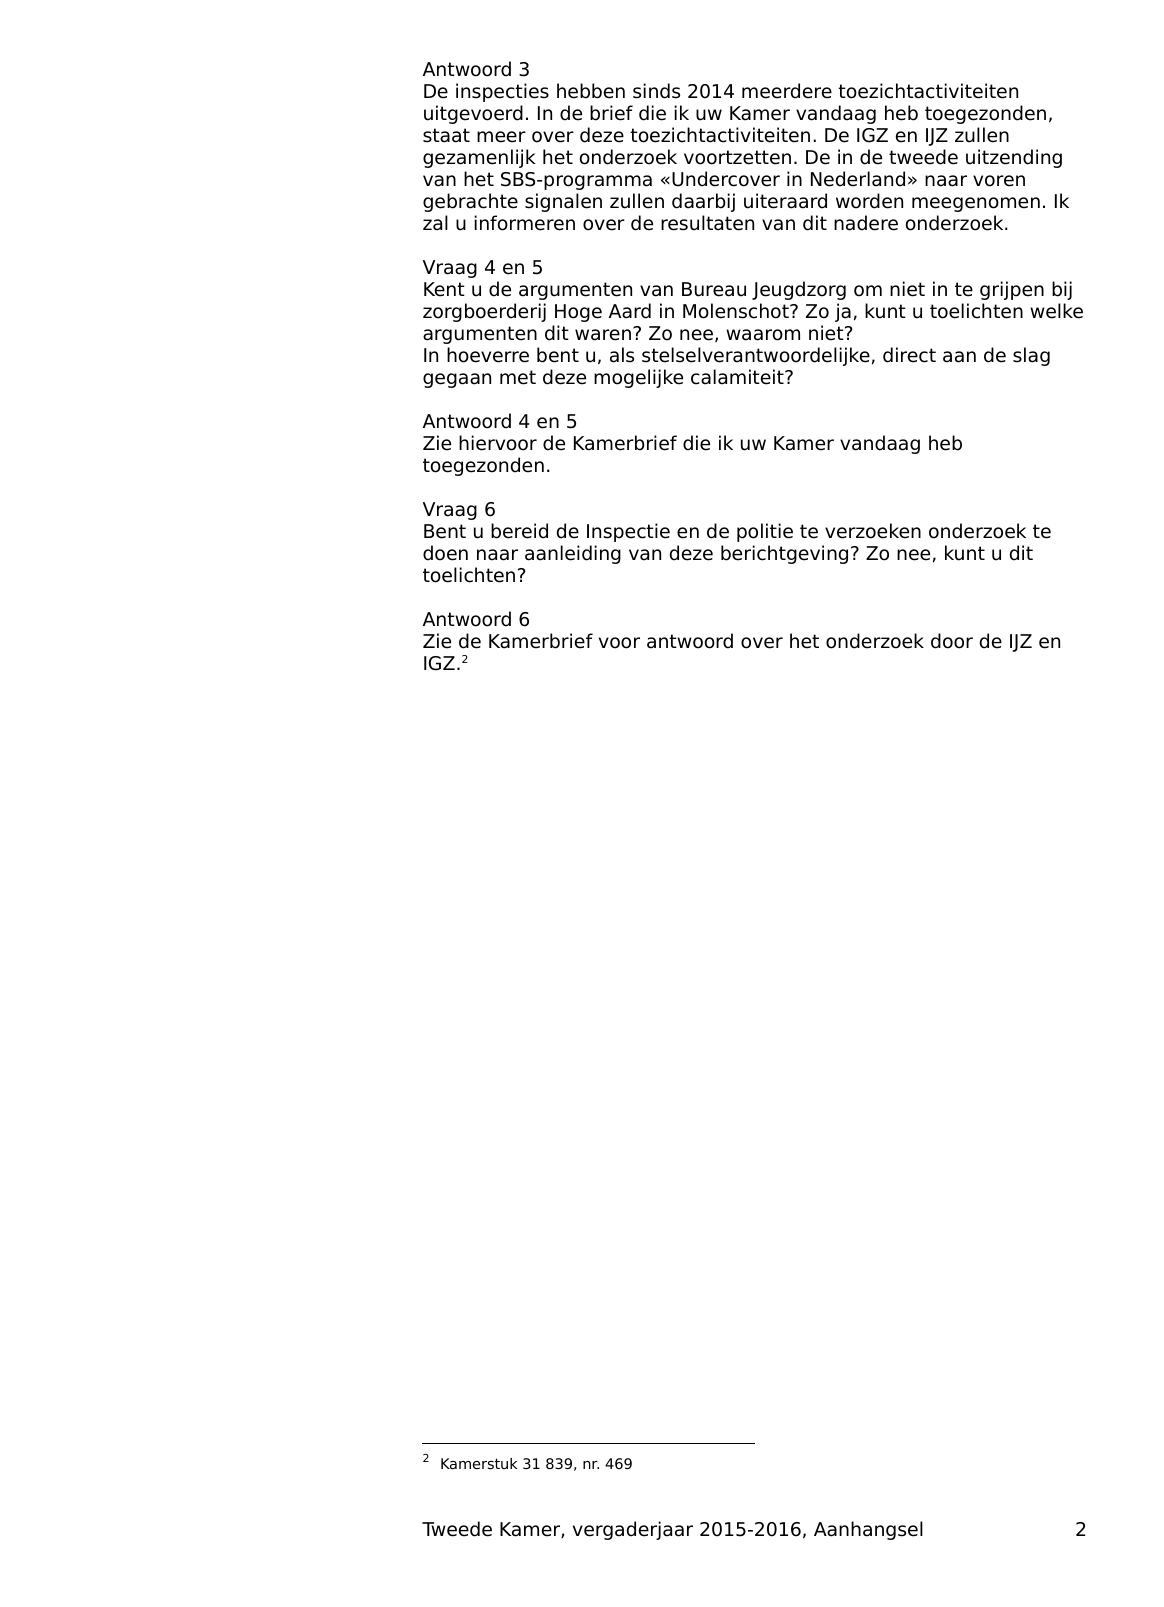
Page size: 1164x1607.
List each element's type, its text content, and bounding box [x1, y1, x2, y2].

text De inspecties hebben sinds 2014 meerdere toezichtactiviteiten uitgevoerd. In de brief die ik uw Kamer vandaag heb toegezonden, staat meer over deze toezichtactiviteiten. De IGZ en IJZ zullen gezamenlijk het onderzoek voortzetten. De in de tweede uitzending van het SBS-programma «Undercover in Nederland» naar voren gebrachte signalen zullen daarbij uiteraard worden meegenomen. Ik zal u informeren over de resultaten van dit nadere onderzoek. [422, 81, 1087, 235]
text Bent u bereid de Inspectie en de politie te verzoeken onderzoek te doen naar aanleiding van deze berichtgeving? Zo nee, kunt u dit toelichten? [422, 521, 1087, 587]
text Zie de Kamerbrief voor antwoord over het onderzoek door de IJZ en IGZ. [422, 631, 1087, 675]
text Antwoord 4 en 5 [422, 411, 1087, 433]
text Antwoord 6 [422, 609, 1087, 631]
text Zie hiervoor de Kamerbrief die ik uw Kamer vandaag heb toegezonden. [422, 433, 1087, 477]
text Kamerstuk 31 839, nr. 469 [422, 1452, 1087, 1474]
text Vraag 4 en 5 [422, 257, 1087, 279]
text In hoeverre bent u, als stelselverantwoordelijke, direct aan de slag gegaan met deze mogelijke calamiteit? [422, 345, 1087, 389]
text Vraag 6 [422, 499, 1087, 521]
text Kent u de argumenten van Bureau Jeugdzorg om niet in te grijpen bij zorgboerderij Hoge Aard in Molenschot? Zo ja, kunt u toelichten welke argumenten dit waren? Zo nee, waarom niet? [422, 279, 1087, 345]
text Antwoord 3 [422, 59, 1087, 81]
